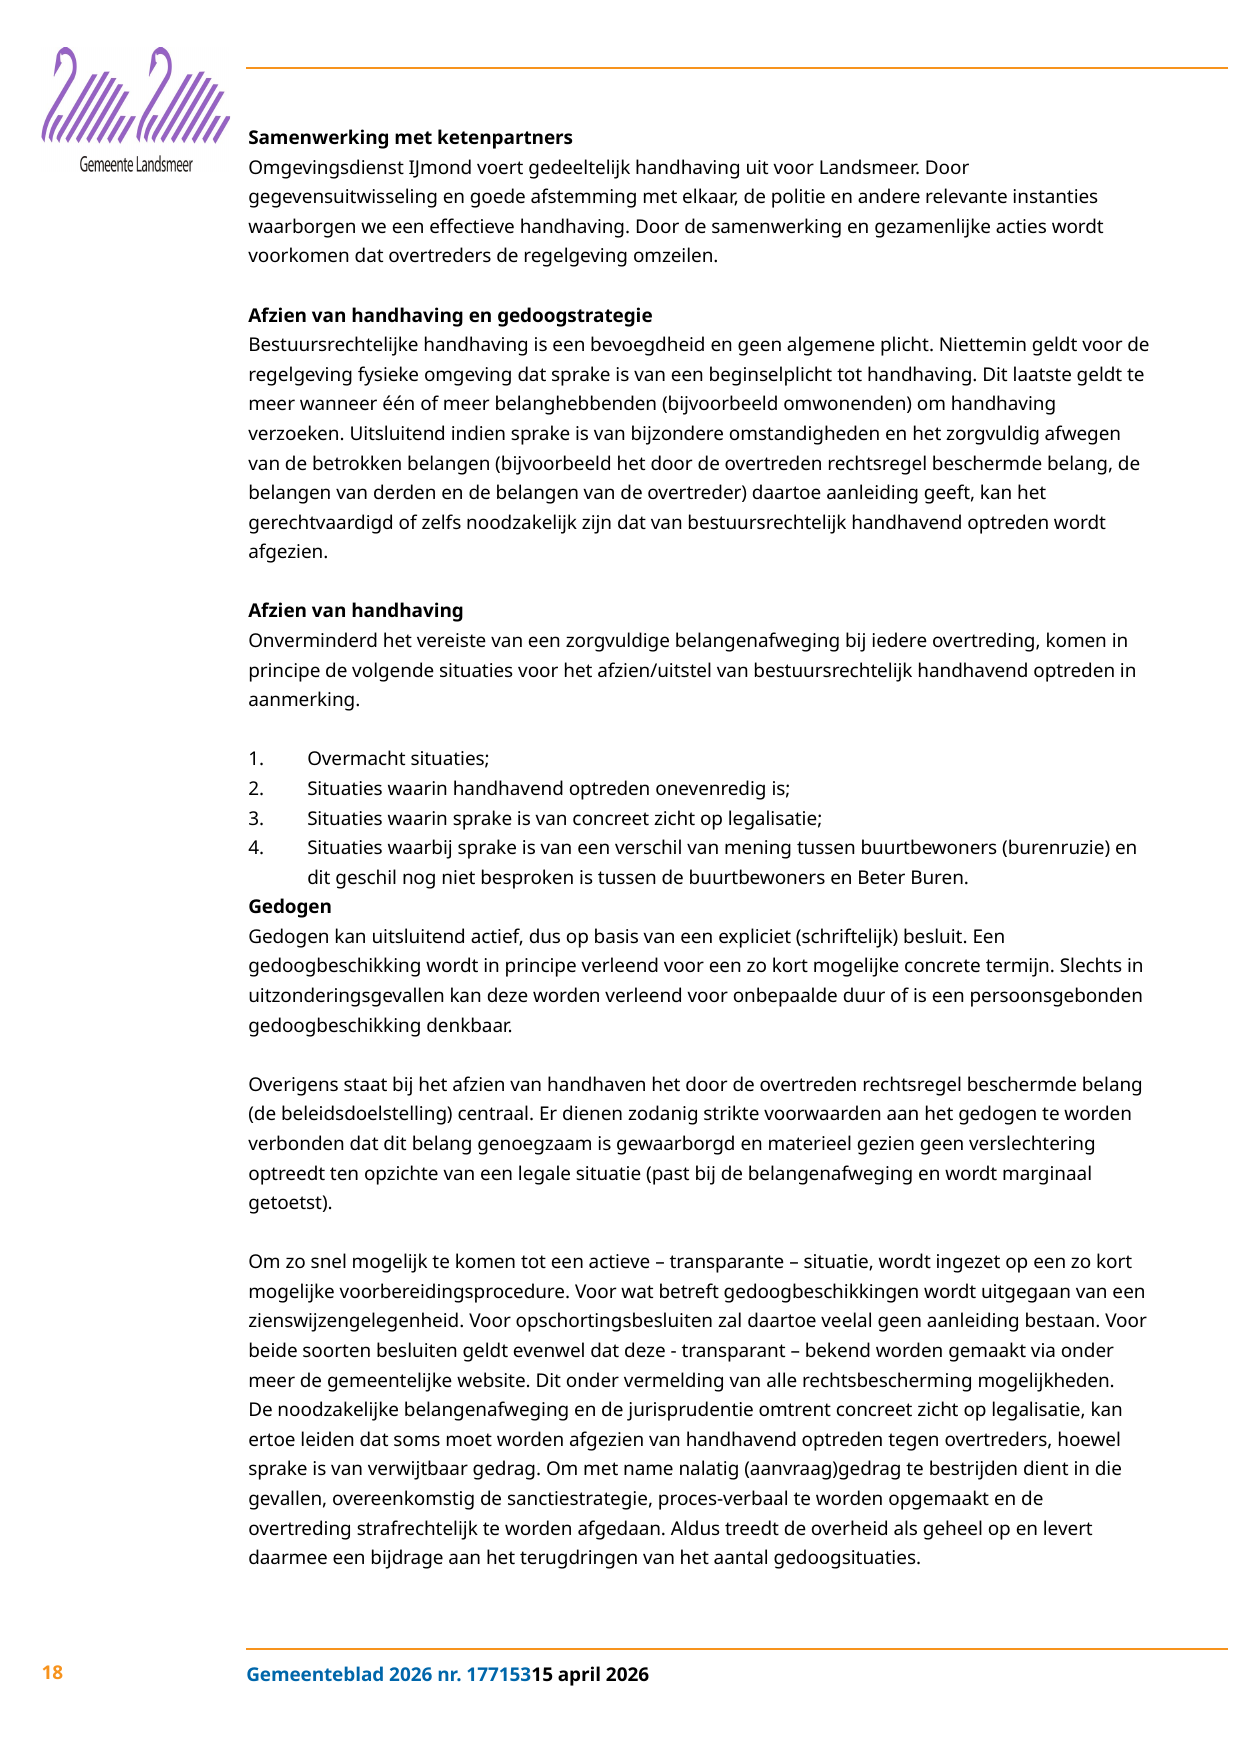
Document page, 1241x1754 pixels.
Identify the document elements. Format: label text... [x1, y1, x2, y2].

text De noodzakelijke belangenafweging en de jurisprudentie omtrent concreet zicht op legalisatie, kan ertoe leiden dat soms moet worden afgezien van handhavend optreden tegen overtreders, hoewel sprake is van verwijtbaar gedrag. Om met name nalatig (aanvraag)gedrag te bestrijden dient in die gevallen, overeenkomstig de sanctiestrategie, proces-verbaal te worden opgemaakt en de overtreding strafrechtelijk te worden afgedaan. Aldus treedt de overheid als geheel op en levert daarmee een bijdrage aan het terugdringen van het aantal gedoogsituaties. [248, 1396, 1152, 1570]
list Situaties waarbij sprake is van een verschil van mening tussen buurtbewoners (burenruzie) en dit geschil nog niet besproken is tussen de buurtbewoners en Beter Buren. [248, 834, 1152, 890]
text Afzien van handhaving en gedoogstrategie [248, 302, 1152, 328]
text Bestuursrechtelijke handhaving is een bevoegdheid en geen algemene plicht. Niettemin geldt voor de regelgeving fysieke omgeving dat sprake is van een beginselplicht tot handhaving. Dit laatste geldt te meer wanneer één of meer belanghebbenden (bijvoorbeeld omwonenden) om handhaving verzoeken. Uitsluitend indien sprake is van bijzondere omstandigheden en het zorgvuldig afwegen van de betrokken belangen (bijvoorbeeld het door de overtreden rechtsregel beschermde belang, de belangen van derden en de belangen van de overtreder) daartoe aanleiding geeft, kan het gerechtvaardigd of zelfs noodzakelijk zijn dat van bestuursrechtelijk handhavend optreden wordt afgezien. [248, 331, 1152, 564]
text Samenwerking met ketenpartners [248, 124, 1152, 150]
picture [41, 47, 231, 172]
text Afzien van handhaving [248, 598, 1152, 623]
text Gedogen kan uitsluitend actief, dus op basis van een expliciet (schriftelijk) besluit. Een gedoogbeschikking wordt in principe verleend voor een zo kort mogelijke concrete termijn. Slechts in uitzonderingsgevallen kan deze worden verleend voor onbepaalde duur of is een persoonsgebonden gedoogbeschikking denkbaar. [248, 923, 1152, 1038]
text Gedogen [248, 893, 1152, 919]
text Onverminderd het vereiste van een zorgvuldige belangenafweging bij iedere overtreding, komen in principe de volgende situaties voor het afzien/uitstel van bestuursrechtelijk handhavend optreden in aanmerking. [248, 627, 1152, 712]
text Omgevingsdienst IJmond voert gedeeltelijk handhaving uit voor Landsmeer. Door gegevensuitwisseling en goede afstemming met elkaar, de politie en andere relevante instanties waarborgen we een effectieve handhaving. Door de samenwerking en gezamenlijke acties wordt voorkomen dat overtreders de regelgeving omzeilen. [248, 154, 1152, 268]
text Om zo snel mogelijk te komen tot een actieve – transparante – situatie, wordt ingezet op een zo kort mogelijke voorbereidingsprocedure. Voor wat betreft gedoogbeschikkingen wordt uitgegaan van een zienswijzengelegenheid. Voor opschortingsbesluiten zal daartoe veelal geen aanleiding bestaan. Voor beide soorten besluiten geldt evenwel dat deze - transparant – bekend worden gemaakt via onder meer de gemeentelijke website. Dit onder vermelding van alle rechtsbescherming mogelijkheden. [248, 1248, 1152, 1393]
list Situaties waarin handhavend optreden onevenredig is; [248, 775, 1152, 801]
list Overmacht situaties; [248, 746, 1152, 771]
text Overigens staat bij het afzien van handhaven het door de overtreden rechtsregel beschermde belang (de beleidsdoelstelling) centraal. Er dienen zodanig strikte voorwaarden aan het gedogen te worden verbonden dat dit belang genoegzaam is gewaarborgd en materieel gezien geen verslechtering optreedt ten opzichte van een legale situatie (past bij de belangenafweging en wordt marginaal getoetst). [248, 1071, 1152, 1215]
list Situaties waarin sprake is van concreet zicht op legalisatie; [248, 805, 1152, 831]
